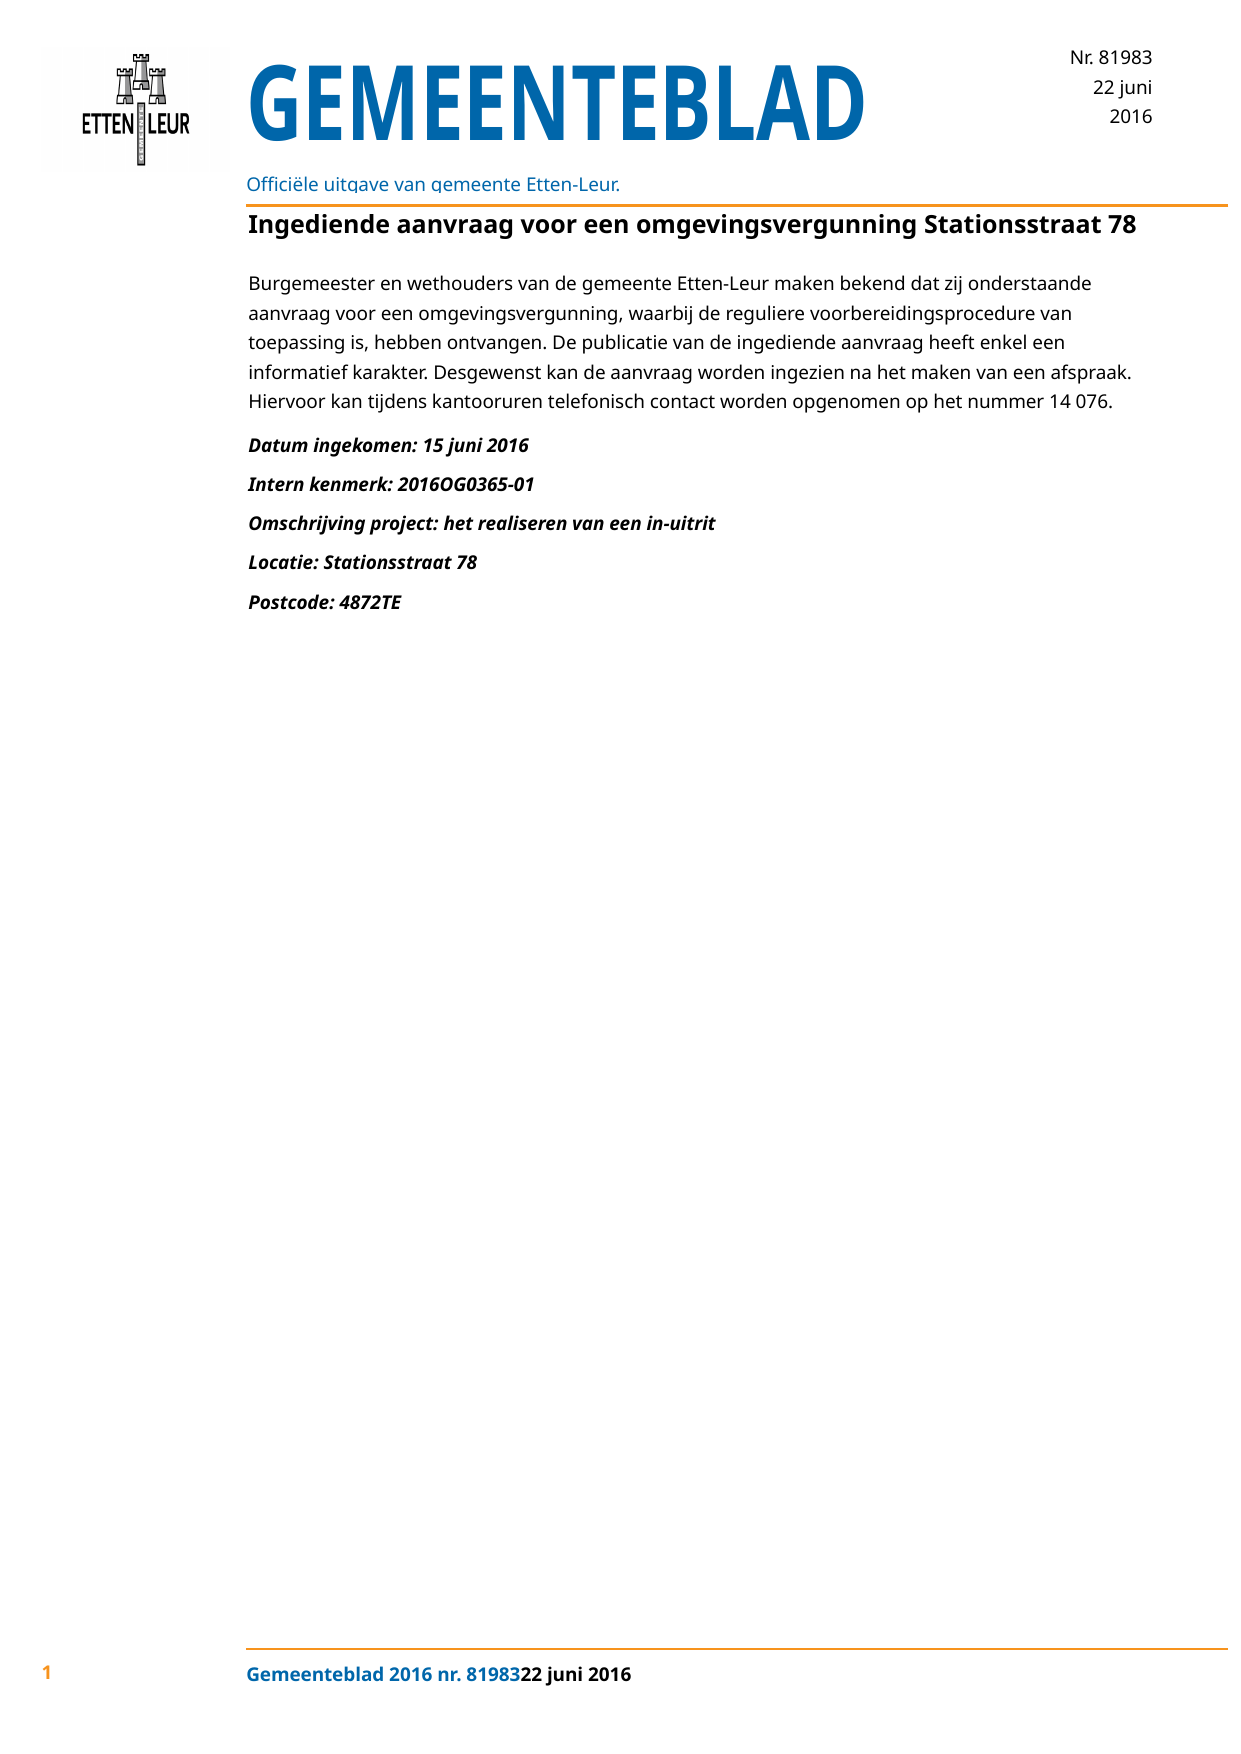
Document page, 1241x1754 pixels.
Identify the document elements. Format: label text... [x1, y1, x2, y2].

text Locatie: Stationsstraat 78 [248, 549, 1152, 575]
picture [41, 47, 231, 172]
text Datum ingekomen: 15 juni 2016 [248, 432, 1152, 457]
text Ingediende aanvraag voor een omgevingsvergunning Stationsstraat 78 [248, 207, 1152, 241]
text Postcode: 4872TE [248, 589, 1152, 614]
text Burgemeester en wethouders van de gemeente Etten-Leur maken bekend dat zij onderstaande aanvraag voor een omgevingsvergunning, waarbij de reguliere voorbereidingsprocedure van toepassing is, hebben ontvangen. De publicatie van de ingediende aanvraag heeft enkel een informatief karakter. Desgewenst kan de aanvraag worden ingezien na het maken van een afspraak. Hiervoor kan tijdens kantooruren telefonisch contact worden opgenomen op het nummer 14 076. [248, 270, 1152, 414]
text Omschrijving project: het realiseren van een in-uitrit [248, 510, 1152, 536]
text Intern kenmerk: 2016OG0365-01 [248, 471, 1152, 497]
